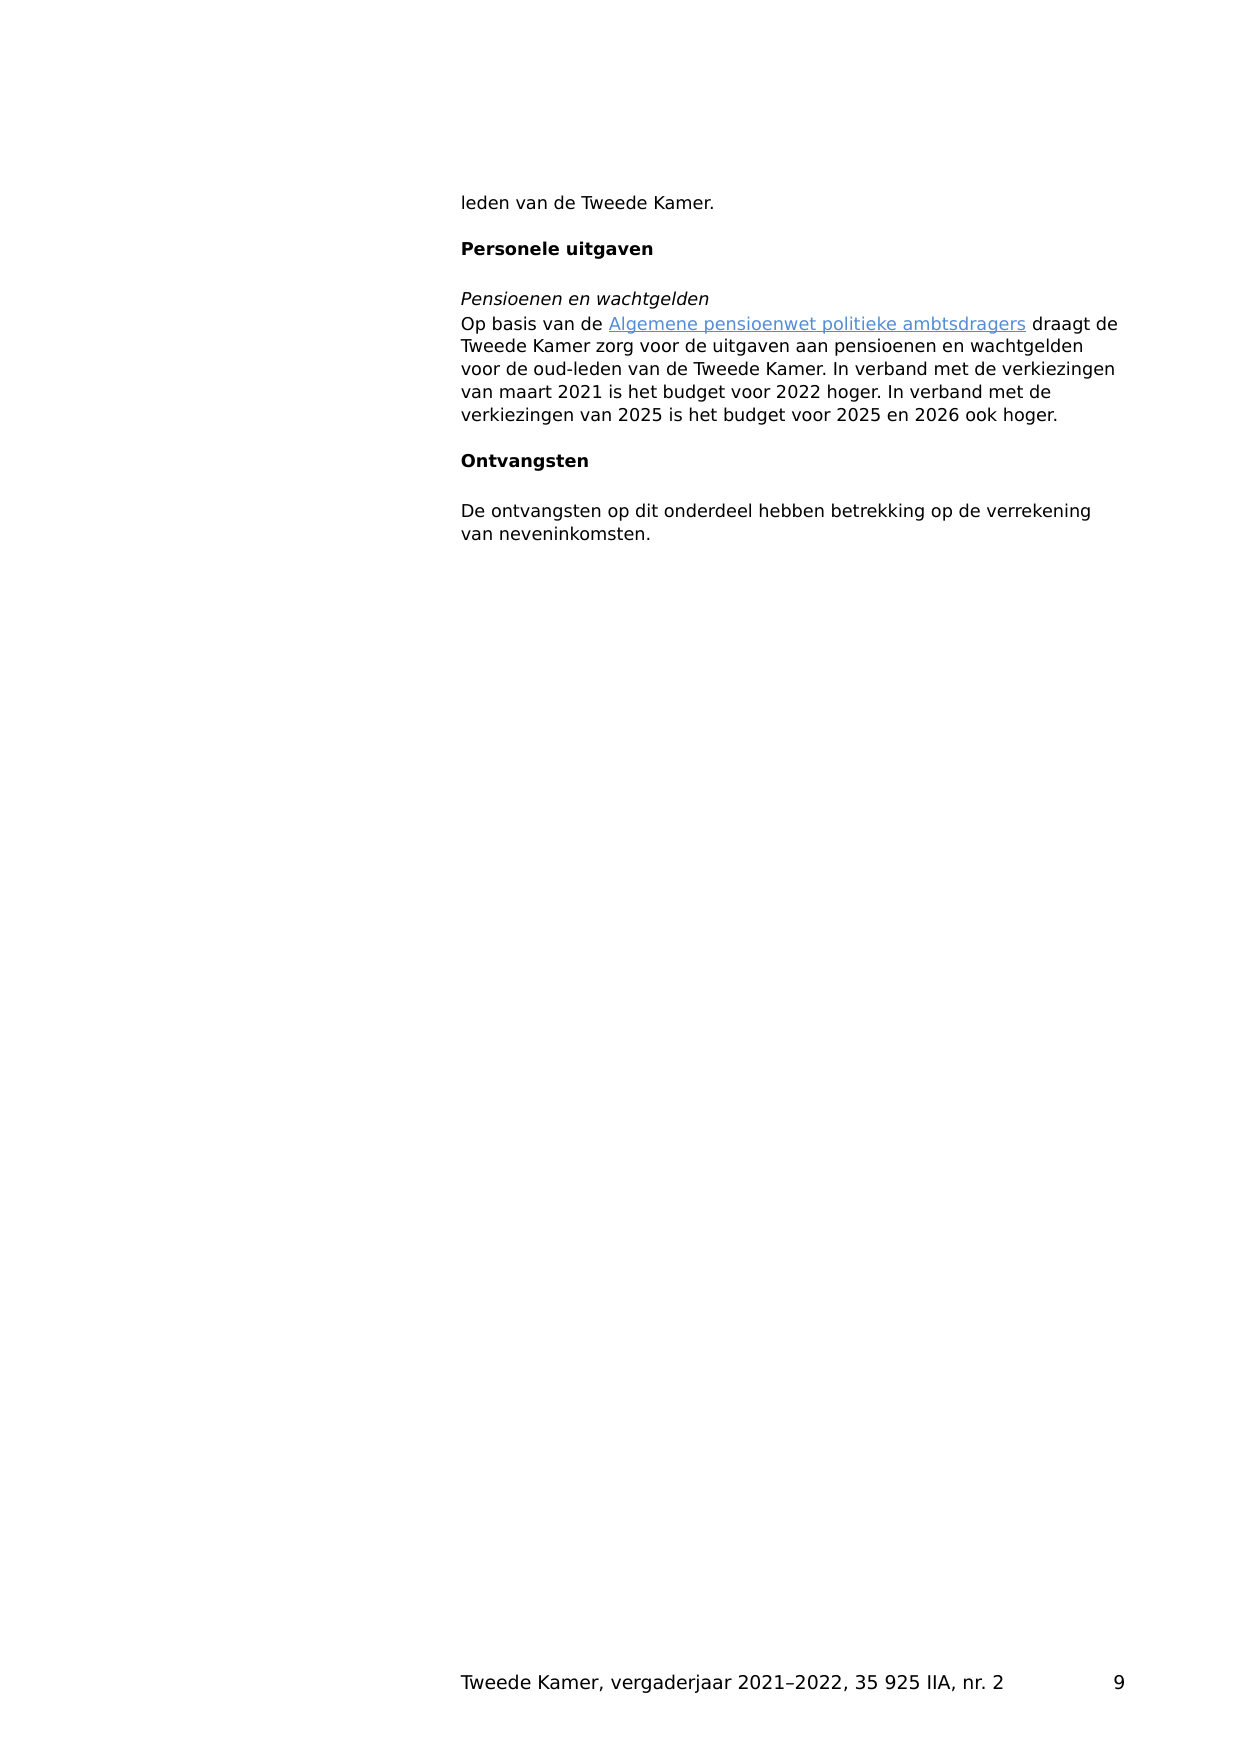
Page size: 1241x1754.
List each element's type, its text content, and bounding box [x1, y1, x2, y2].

text Ontvangsten [461, 449, 1125, 472]
text Personele uitgaven [461, 237, 1125, 259]
text De ontvangsten op dit onderdeel hebben betrekking op de verrekening van neveninkomsten. [461, 499, 1125, 545]
text leden van de Tweede Kamer. [461, 191, 1125, 214]
text Op basis van de Algemene pensioenwet politieke ambtsdragers draagt de Tweede Kamer zorg voor de uitgaven aan pensioenen en wachtgelden voor de oud-leden van de Tweede Kamer. In verband met de verkiezingen van maart 2021 is het budget voor 2022 hoger. In verband met de verkiezingen van 2025 is het budget voor 2025 en 2026 ook hoger. [461, 312, 1125, 426]
text Pensioenen en wachtgelden [461, 287, 1125, 309]
